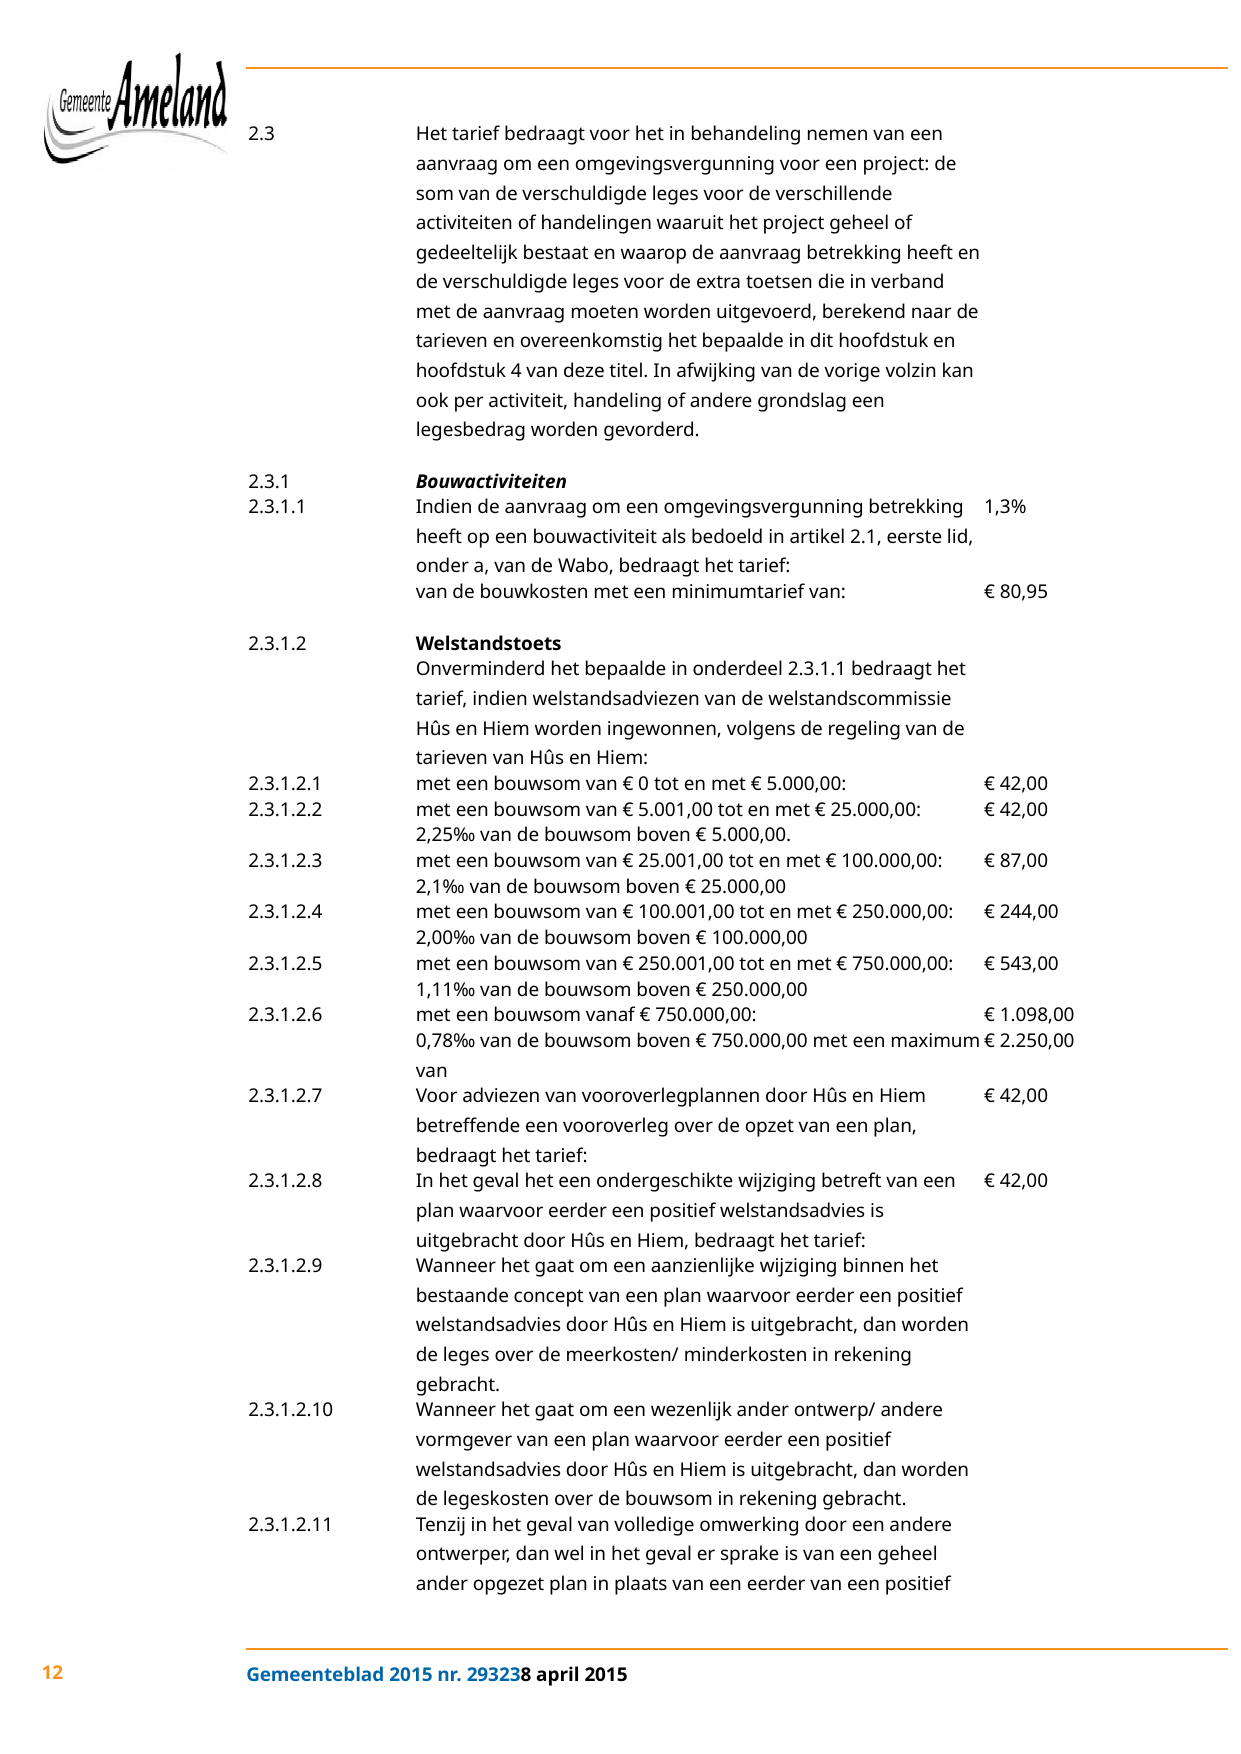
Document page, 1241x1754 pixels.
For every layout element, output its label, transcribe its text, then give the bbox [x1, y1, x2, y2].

table_cell 1,11‰ van de bouwsom boven € 250.000,00 [416, 976, 984, 1002]
table_cell [248, 656, 416, 770]
table_cell [248, 442, 416, 468]
table_cell met een bouwsom van € 100.001,00 tot en met € 250.000,00: [416, 899, 984, 924]
table_cell € 543,00 [984, 950, 1152, 976]
table_header [984, 121, 1152, 442]
table_cell 2.3.1.2.5 [248, 950, 416, 976]
table_cell [984, 1511, 1152, 1596]
table_cell 2,00‰ van de bouwsom boven € 100.000,00 [416, 925, 984, 950]
table_cell [984, 873, 1152, 899]
table_cell € 2.250,00 [984, 1028, 1152, 1083]
table_cell 2.3.1.2.6 [248, 1002, 416, 1027]
table_cell 2.3.1.2.2 [248, 796, 416, 822]
table_header 2.3 [248, 121, 416, 442]
table_cell met een bouwsom van € 250.001,00 tot en met € 750.000,00: [416, 950, 984, 976]
table_cell [248, 925, 416, 950]
table_cell € 42,00 [984, 1083, 1152, 1168]
table_header Het tarief bedraagt voor het in behandeling nemen van een aanvraag om een omgevingsvergunning voor een project: de som van de verschuldigde leges voor de verschillende activiteiten of handelingen waaruit het project geheel of gedeeltelijk bestaat en waarop de aanvraag betrekking heeft en de verschuldigde leges voor de extra toetsen die in verband met de aanvraag moeten worden uitgevoerd, berekend naar de tarieven en overeenkomstig het bepaalde in dit hoofdstuk en hoofdstuk 4 van deze titel. In afwijking van de vorige volzin kan ook per activiteit, handeling of andere grondslag een legesbedrag worden gevorderd. [416, 121, 984, 442]
table_cell [416, 604, 984, 630]
table_cell 2.3.1.2.1 [248, 770, 416, 796]
table_cell 2,1‰ van de bouwsom boven € 25.000,00 [416, 873, 984, 899]
table_cell [984, 1397, 1152, 1511]
table_cell met een bouwsom van € 0 tot en met € 5.000,00: [416, 770, 984, 796]
table_cell 1,3% [984, 494, 1152, 578]
table_cell Onverminderd het bepaalde in onderdeel 2.3.1.1 bedraagt het tarief, indien welstandsadviezen van de welstandscommissie Hûs en Hiem worden ingewonnen, volgens de regeling van de tarieven van Hûs en Hiem: [416, 656, 984, 770]
table_cell [984, 976, 1152, 1002]
table_cell [248, 822, 416, 847]
table_cell 2.3.1.2.4 [248, 899, 416, 924]
table_cell 2.3.1.2 [248, 630, 416, 656]
table_cell Bouwactiviteiten [416, 468, 984, 493]
table_cell met een bouwsom vanaf € 750.000,00: [416, 1002, 984, 1027]
table_cell 2.3.1.2.11 [248, 1511, 416, 1596]
table_cell [984, 656, 1152, 770]
table_cell Indien de aanvraag om een omgevingsvergunning betrekking heeft op een bouwactiviteit als bedoeld in artikel 2.1, eerste lid, onder a, van de Wabo, bedraagt het tarief: [416, 494, 984, 578]
table_cell € 244,00 [984, 899, 1152, 924]
table_cell € 80,95 [984, 579, 1152, 604]
table_cell [248, 873, 416, 899]
table_cell 2.3.1.1 [248, 494, 416, 578]
table_cell [984, 604, 1152, 630]
table_cell [984, 630, 1152, 656]
table_cell In het geval het een ondergeschikte wijziging betreft van een plan waarvoor eerder een positief welstandsadvies is uitgebracht door Hûs en Hiem, bedraagt het tarief: [416, 1168, 984, 1252]
table_cell 0,78‰ van de bouwsom boven € 750.000,00 met een maximum van [416, 1028, 984, 1083]
table_cell [248, 604, 416, 630]
table_cell [984, 442, 1152, 468]
table_cell Tenzij in het geval van volledige omwerking door een andere ontwerper, dan wel in het geval er sprake is van een geheel ander opgezet plan in plaats van een eerder van een positief [416, 1511, 984, 1596]
table_cell 2.3.1 [248, 468, 416, 493]
table_cell Voor adviezen van vooroverlegplannen door Hûs en Hiem betreffende een vooroverleg over de opzet van een plan, bedraagt het tarief: [416, 1083, 984, 1168]
table_cell [984, 822, 1152, 847]
table_cell 2.3.1.2.9 [248, 1253, 416, 1397]
table_cell Welstandstoets [416, 630, 984, 656]
table_cell 2.3.1.2.7 [248, 1083, 416, 1168]
table_cell € 42,00 [984, 796, 1152, 822]
table_cell met een bouwsom van € 25.001,00 tot en met € 100.000,00: [416, 847, 984, 873]
table_cell 2.3.1.2.3 [248, 847, 416, 873]
table_cell € 1.098,00 [984, 1002, 1152, 1027]
table_cell 2,25‰ van de bouwsom boven € 5.000,00. [416, 822, 984, 847]
table_cell [248, 976, 416, 1002]
table_cell met een bouwsom van € 5.001,00 tot en met € 25.000,00: [416, 796, 984, 822]
table_cell € 87,00 [984, 847, 1152, 873]
table_cell [984, 1253, 1152, 1397]
picture [41, 47, 231, 172]
table_cell € 42,00 [984, 1168, 1152, 1252]
table_cell [248, 579, 416, 604]
table_cell [416, 442, 984, 468]
table_cell € 42,00 [984, 770, 1152, 796]
table_cell van de bouwkosten met een minimumtarief van: [416, 579, 984, 604]
table_cell 2.3.1.2.8 [248, 1168, 416, 1252]
table_cell [248, 1028, 416, 1083]
table_cell [984, 468, 1152, 493]
table_cell Wanneer het gaat om een aanzienlijke wijziging binnen het bestaande concept van een plan waarvoor eerder een positief welstandsadvies door Hûs en Hiem is uitgebracht, dan worden de leges over de meerkosten/ minderkosten in rekening gebracht. [416, 1253, 984, 1397]
table_cell [984, 925, 1152, 950]
table_cell Wanneer het gaat om een wezenlijk ander ontwerp/ andere vormgever van een plan waarvoor eerder een positief welstandsadvies door Hûs en Hiem is uitgebracht, dan worden de legeskosten over de bouwsom in rekening gebracht. [416, 1397, 984, 1511]
table_cell 2.3.1.2.10 [248, 1397, 416, 1511]
